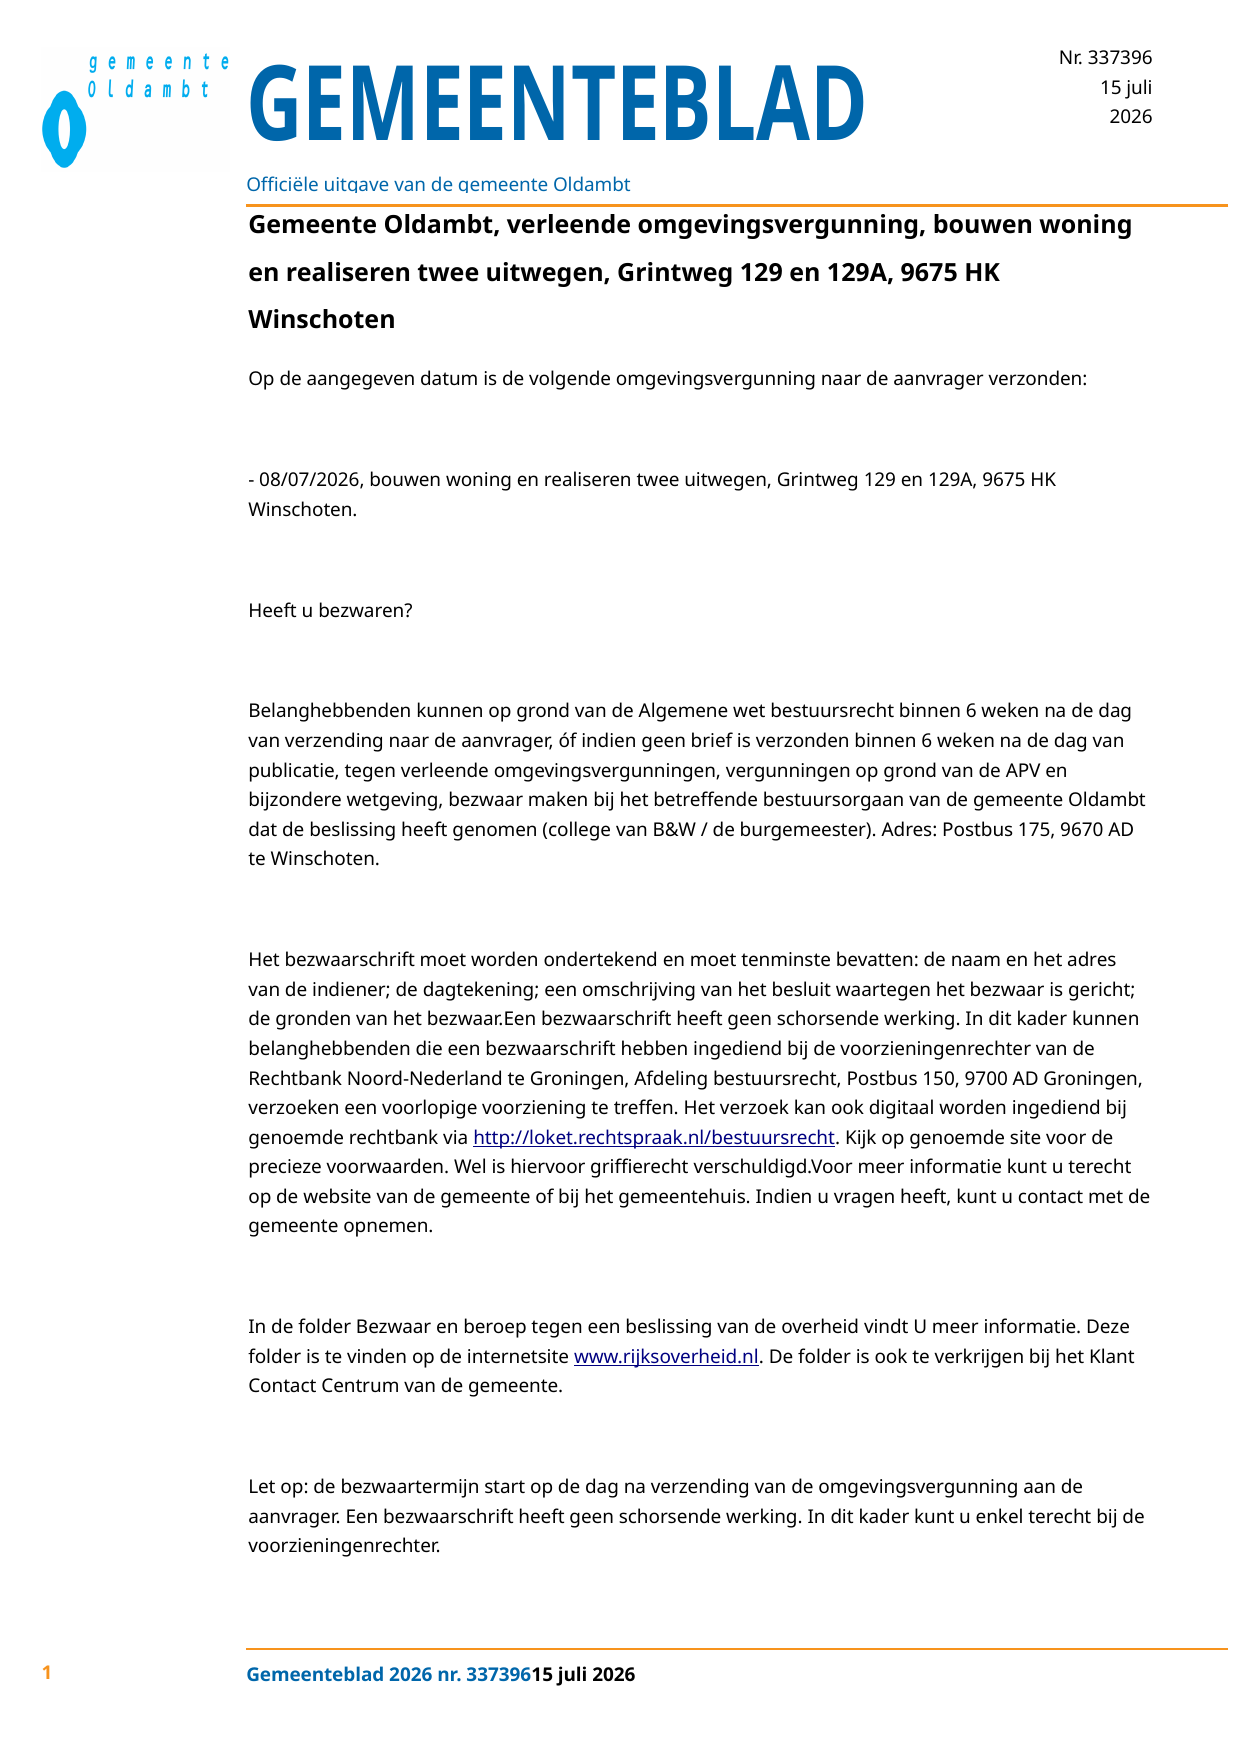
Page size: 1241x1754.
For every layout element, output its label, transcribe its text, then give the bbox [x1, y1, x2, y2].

text Belanghebbenden kunnen op grond van de Algemene wet bestuursrecht binnen 6 weken na de dag van verzending naar de aanvrager, óf indien geen brief is verzonden binnen 6 weken na de dag van publicatie, tegen verleende omgevingsvergunningen, vergunningen op grond van de APV en bijzondere wetgeving, bezwaar maken bij het betreffende bestuursorgaan van de gemeente Oldambt dat de beslissing heeft genomen (college van B&W / de burgemeester). Adres: Postbus 175, 9670 AD te Winschoten. [248, 698, 1152, 871]
text - 08/07/2026, bouwen woning en realiseren twee uitwegen, Grintweg 129 en 129A, 9675 HK Winschoten. [248, 466, 1152, 522]
text Het bezwaarschrift moet worden ondertekend en moet tenminste bevatten: de naam en het adres van de indiener; de dagtekening; een omschrijving van het besluit waartegen het bezwaar is gericht; de gronden van het bezwaar.Een bezwaarschrift heeft geen schorsende werking. In dit kader kunnen belanghebbenden die een bezwaarschrift hebben ingediend bij de voorzieningenrechter van de Rechtbank Noord-Nederland te Groningen, Afdeling bestuursrecht, Postbus 150, 9700 AD Groningen, verzoeken een voorlopige voorziening te treffen. Het verzoek kan ook digitaal worden ingediend bij genoemde rechtbank via http://loket.rechtspraak.nl/bestuursrecht. Kijk op genoemde site voor de precieze voorwaarden. Wel is hiervoor griffierecht verschuldigd.Voor meer informatie kunt u terecht op de website van de gemeente of bij het gemeentehuis. Indien u vragen heeft, kunt u contact met de gemeente opnemen. [248, 946, 1152, 1238]
text Gemeente Oldambt, verleende omgevingsvergunning, bouwen woning en realiseren twee uitwegen, Grintweg 129 en 129A, 9675 HK Winschoten [248, 207, 1152, 336]
text Op de aangegeven datum is de volgende omgevingsvergunning naar de aanvrager verzonden: [248, 366, 1152, 391]
text In de folder Bezwaar en beroep tegen een beslissing van de overheid vindt U meer informatie. Deze folder is te vinden op de internetsite www.rijksoverheid.nl. De folder is ook te verkrijgen bij het Klant Contact Centrum van de gemeente. [248, 1313, 1152, 1398]
picture [41, 47, 231, 172]
text Heeft u bezwaren? [248, 597, 1152, 622]
text Let op: de bezwaartermijn start op de dag na verzending van de omgevingsvergunning aan de aanvrager. Een bezwaarschrift heeft geen schorsende werking. In dit kader kunt u enkel terecht bij de voorzieningenrechter. [248, 1473, 1152, 1558]
